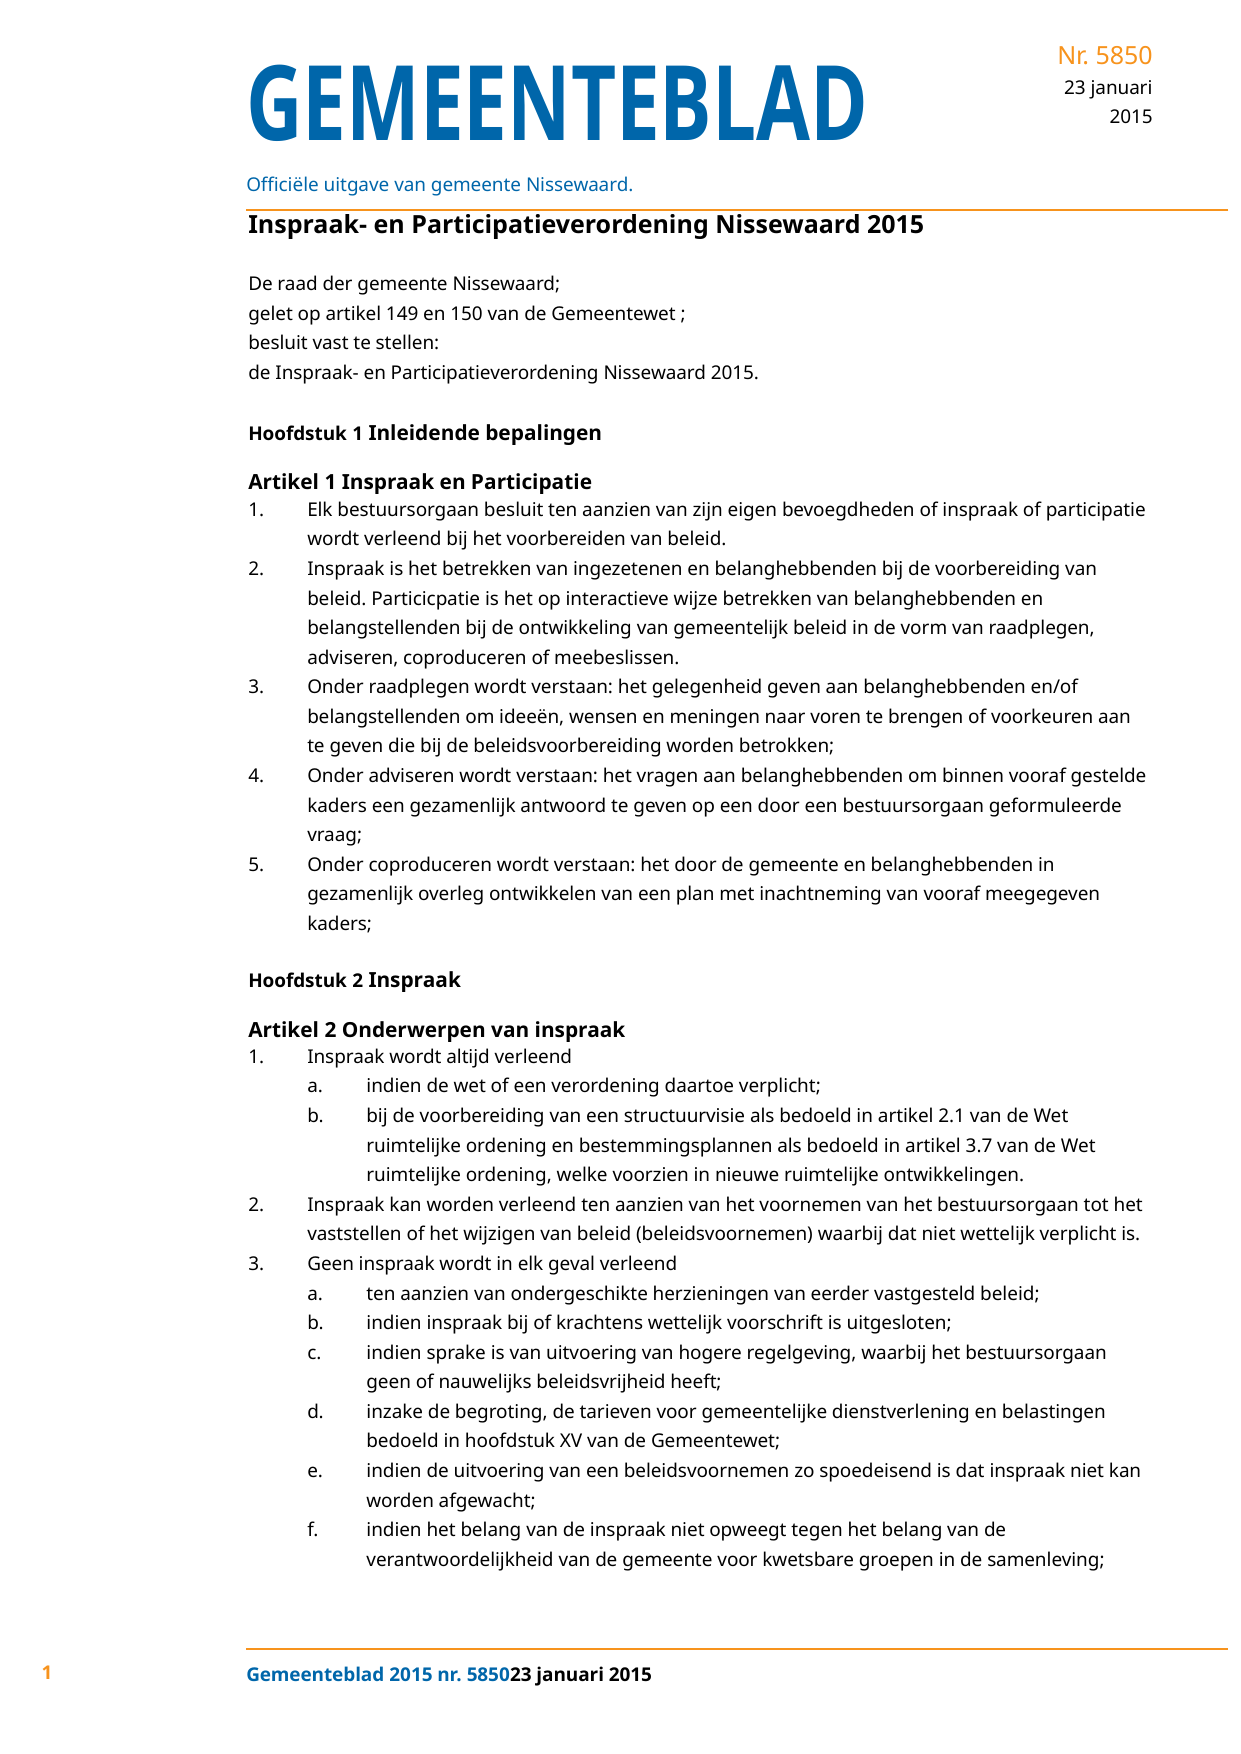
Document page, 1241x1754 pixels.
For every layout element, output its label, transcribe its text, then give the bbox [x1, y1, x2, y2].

list Onder raadplegen wordt verstaan: het gelegenheid geven aan belanghebbenden en/of belangstellenden om ideeën, wensen en meningen naar voren te brengen of voorkeuren aan te geven die bij de beleidsvoorbereiding worden betrokken; [248, 673, 1152, 758]
list inzake de begroting, de tarieven voor gemeentelijke dienstverlening en belastingen bedoeld in hoofdstuk XV van de Gemeentewet; [307, 1398, 1152, 1453]
list Inspraak is het betrekken van ingezetenen en belanghebbenden bij de voorbereiding van beleid. Particicpatie is het op interactieve wijze betrekken van belanghebbenden en belangstellenden bij de ontwikkeling van gemeentelijk beleid in de vorm van raadplegen, adviseren, coproduceren of meebeslissen. [248, 555, 1152, 669]
list indien de uitvoering van een beleidsvoornemen zo spoedeisend is dat inspraak niet kan worden afgewacht; [307, 1457, 1152, 1513]
text besluit vast te stellen: [248, 329, 1152, 355]
list Inspraak wordt altijd verleend [248, 1043, 1152, 1069]
list Onder adviseren wordt verstaan: het vragen aan belanghebbenden om binnen vooraf gestelde kaders een gezamenlijk antwoord te geven op een door een bestuursorgaan geformuleerde vraag; [248, 762, 1152, 847]
text Artikel 1 Inspraak en Participatie [248, 467, 1152, 496]
list Onder coproduceren wordt verstaan: het door de gemeente en belanghebbenden in gezamenlijk overleg ontwikkelen van een plan met inachtneming van vooraf meegegeven kaders; [248, 851, 1152, 936]
text Inspraak- en Participatieverordening Nissewaard 2015 [248, 211, 1152, 241]
text Hoofdstuk 2 Inspraak [248, 965, 1152, 994]
list indien het belang van de inspraak niet opweegt tegen het belang van de verantwoordelijkheid van de gemeente voor kwetsbare groepen in de samenleving; [307, 1516, 1152, 1572]
text de Inspraak- en Participatieverordening Nissewaard 2015. [248, 359, 1152, 385]
text Hoofdstuk 1 Inleidende bepalingen [248, 418, 1152, 447]
list Elk bestuursorgaan besluit ten aanzien van zijn eigen bevoegdheden of inspraak of participatie wordt verleend bij het voorbereiden van beleid. [248, 496, 1152, 551]
list indien sprake is van uitvoering van hogere regelgeving, waarbij het bestuursorgaan geen of nauwelijks beleidsvrijheid heeft; [307, 1339, 1152, 1394]
text De raad der gemeente Nissewaard; [248, 270, 1152, 296]
list ten aanzien van ondergeschikte herzieningen van eerder vastgesteld beleid; [307, 1280, 1152, 1306]
picture [41, 47, 231, 172]
text Artikel 2 Onderwerpen van inspraak [248, 1015, 1152, 1043]
list Geen inspraak wordt in elk geval verleend [248, 1250, 1152, 1276]
list bij de voorbereiding van een structuurvisie als bedoeld in artikel 2.1 van de Wet ruimtelijke ordening en bestemmingsplannen als bedoeld in artikel 3.7 van de Wet ruimtelijke ordening, welke voorzien in nieuwe ruimtelijke ontwikkelingen. [307, 1102, 1152, 1187]
list indien inspraak bij of krachtens wettelijk voorschrift is uitgesloten; [307, 1309, 1152, 1335]
list Inspraak kan worden verleend ten aanzien van het voornemen van het bestuursorgaan tot het vaststellen of het wijzigen van beleid (beleidsvoornemen) waarbij dat niet wettelijk verplicht is. [248, 1191, 1152, 1246]
text gelet op artikel 149 en 150 van de Gemeentewet ; [248, 300, 1152, 326]
list indien de wet of een verordening daartoe verplicht; [307, 1073, 1152, 1098]
